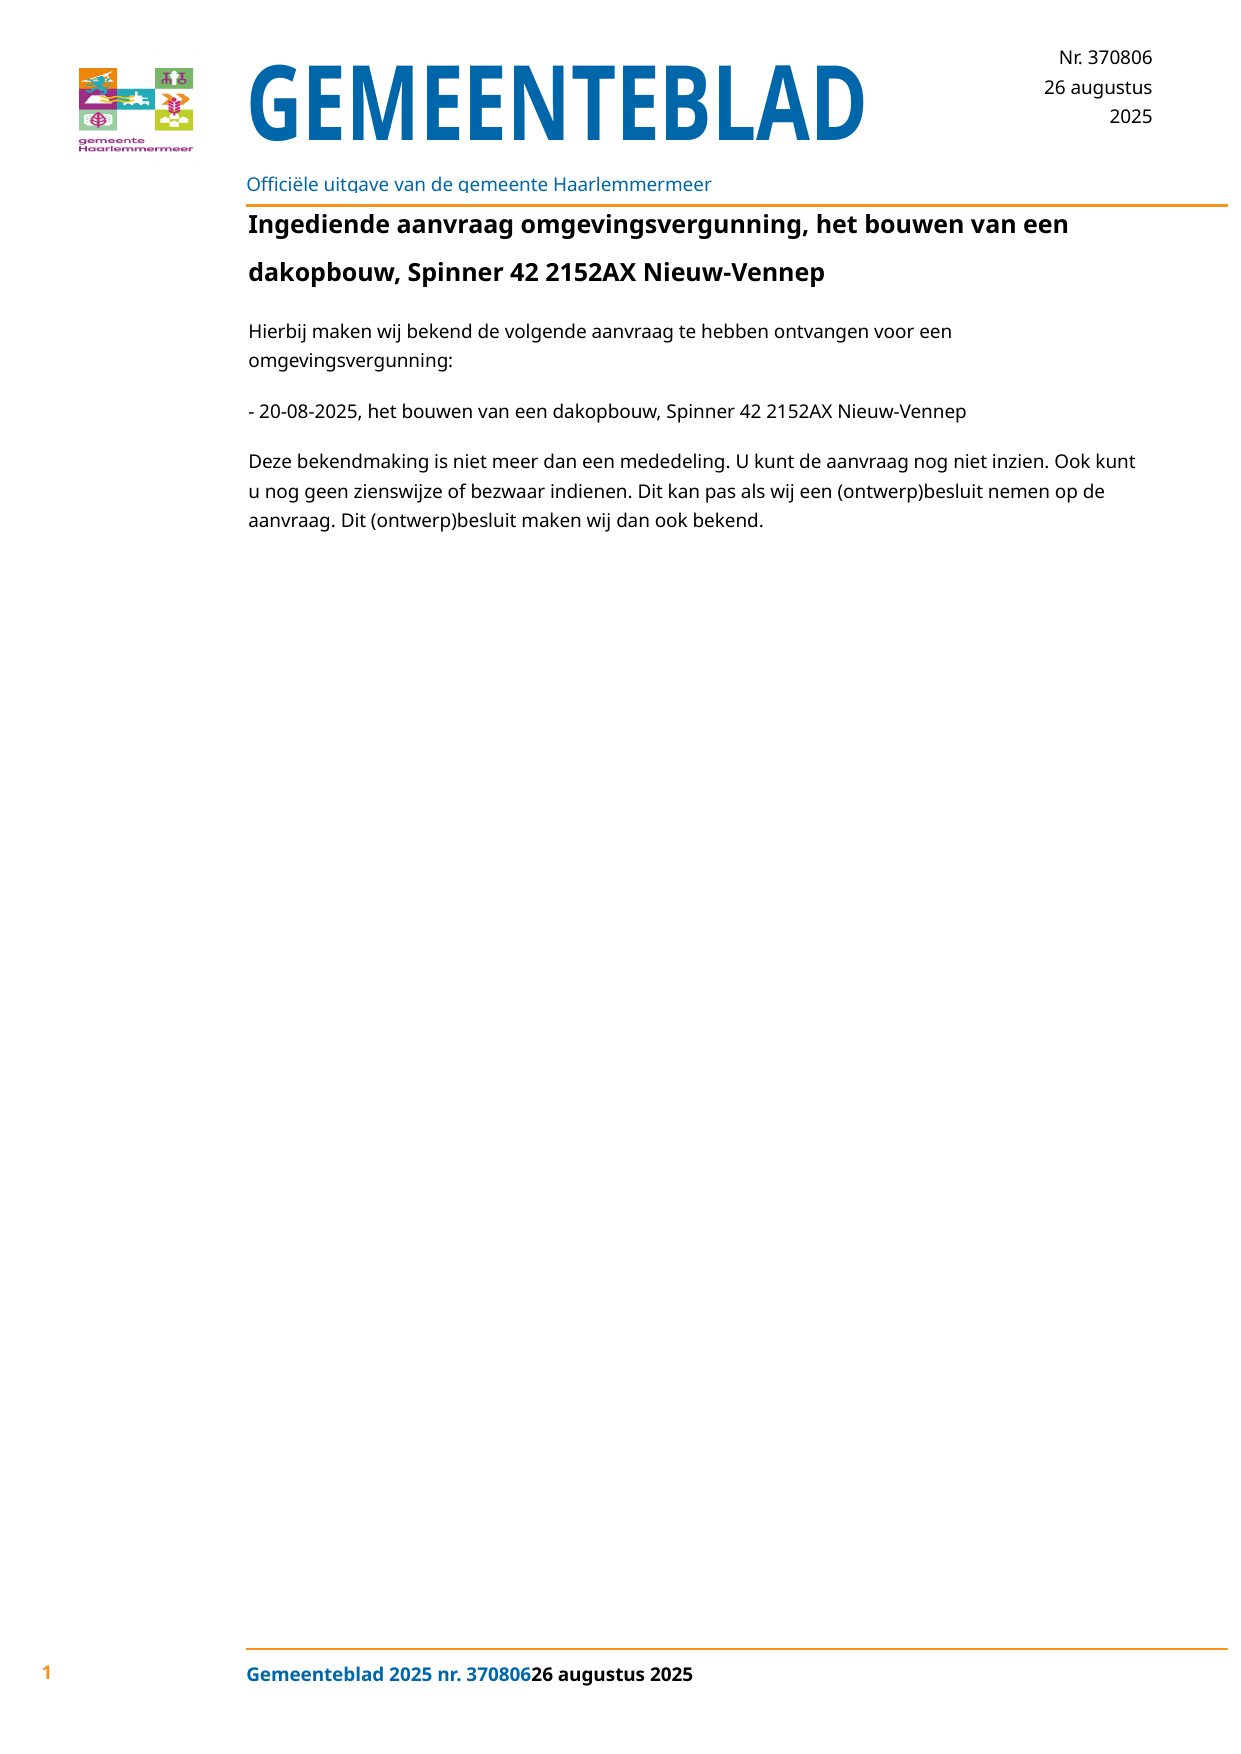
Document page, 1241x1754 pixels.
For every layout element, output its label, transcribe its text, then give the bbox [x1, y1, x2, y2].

text Ingediende aanvraag omgevingsvergunning, het bouwen van een dakopbouw, Spinner 42 2152AX Nieuw-Vennep [248, 207, 1152, 288]
text - 20-08-2025, het bouwen van een dakopbouw, Spinner 42 2152AX Nieuw-Vennep [248, 398, 1152, 424]
text Deze bekendmaking is niet meer dan een mededeling. U kunt de aanvraag nog niet inzien. Ook kunt u nog geen zienswijze of bezwaar indienen. Dit kan pas als wij een (ontwerp)besluit nemen op de aanvraag. Dit (ontwerp)besluit maken wij dan ook bekend. [248, 448, 1152, 533]
text Hierbij maken wij bekend de volgende aanvraag te hebben ontvangen voor een omgevingsvergunning: [248, 318, 1152, 373]
picture [41, 47, 231, 172]
